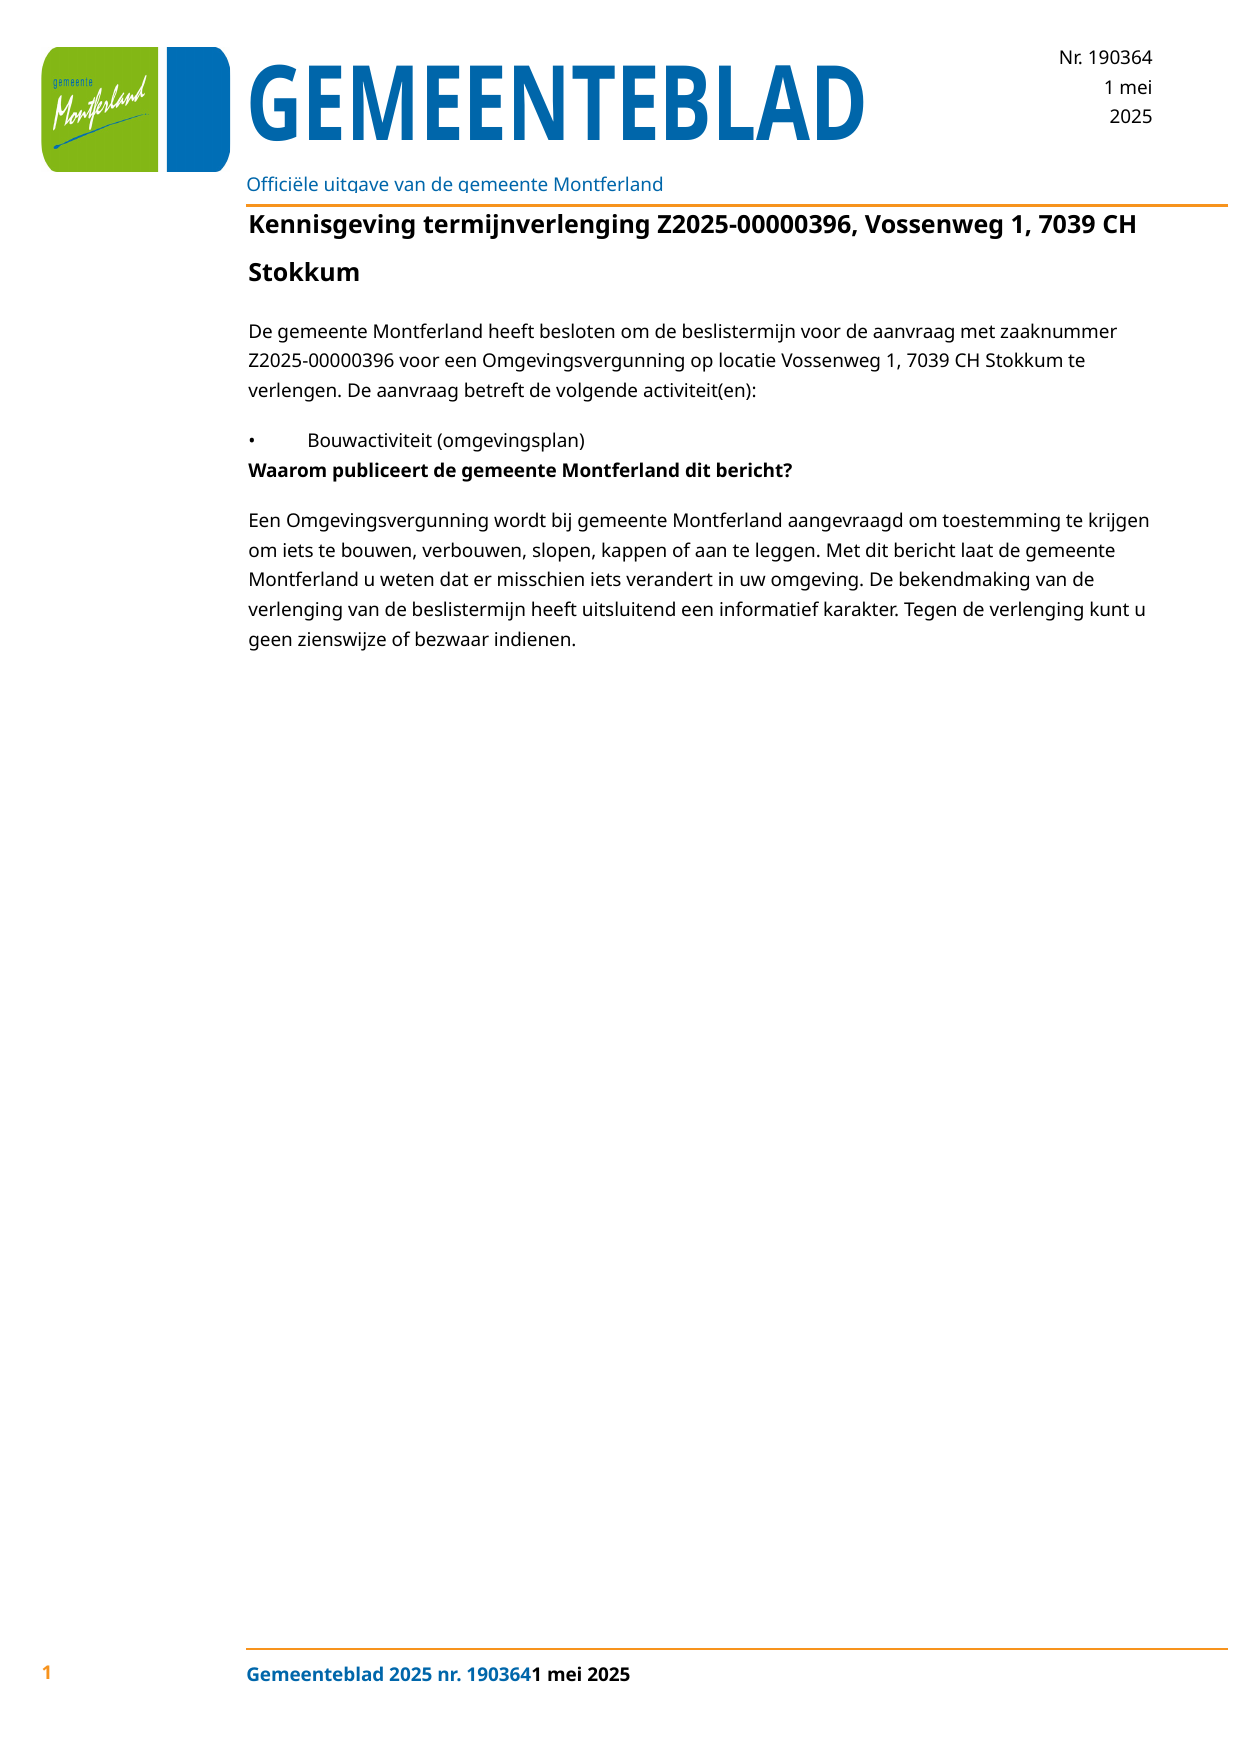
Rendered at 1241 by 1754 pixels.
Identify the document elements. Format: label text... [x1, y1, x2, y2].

text Een Omgevingsvergunning wordt bij gemeente Montferland aangevraagd om toestemming te krijgen om iets te bouwen, verbouwen, slopen, kappen of aan te leggen. Met dit bericht laat de gemeente Montferland u weten dat er misschien iets verandert in uw omgeving. De bekendmaking van de verlenging van de beslistermijn heeft uitsluitend een informatief karakter. Tegen de verlenging kunt u geen zienswijze of bezwaar indienen. [248, 507, 1152, 652]
list Bouwactiviteit (omgevingsplan) [248, 427, 1152, 453]
picture [41, 47, 231, 172]
text Kennisgeving termijnverlenging Z2025-00000396, Vossenweg 1, 7039 CH Stokkum [248, 207, 1152, 288]
text Waarom publiceert de gemeente Montferland dit bericht? [248, 457, 1152, 483]
text De gemeente Montferland heeft besloten om de beslistermijn voor de aanvraag met zaaknummer Z2025-00000396 voor een Omgevingsvergunning op locatie Vossenweg 1, 7039 CH Stokkum te verlengen. De aanvraag betreft de volgende activiteit(en): [248, 318, 1152, 403]
